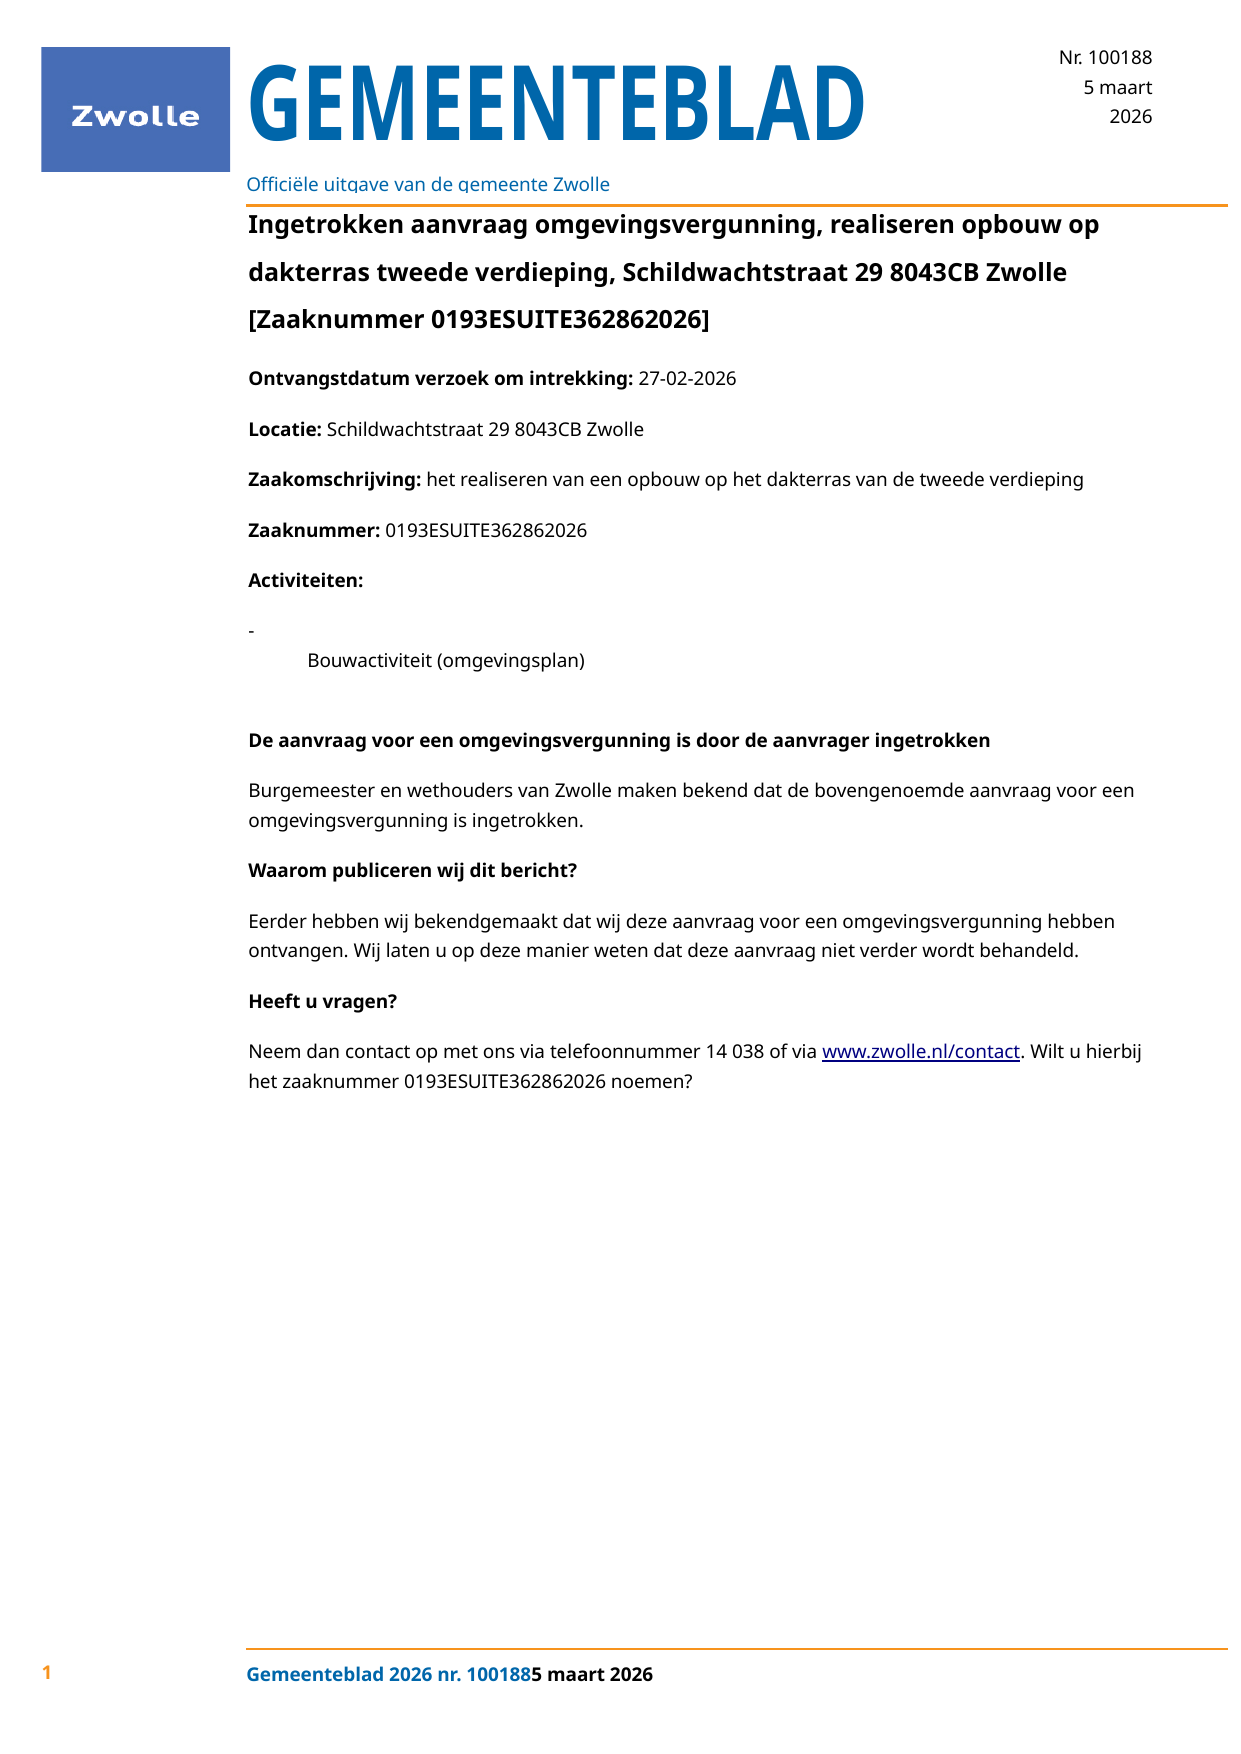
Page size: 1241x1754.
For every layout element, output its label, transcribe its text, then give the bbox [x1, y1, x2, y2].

text Ingetrokken aanvraag omgevingsvergunning, realiseren opbouw op dakterras tweede verdieping, Schildwachtstraat 29 8043CB Zwolle [Zaaknummer 0193ESUITE362862026] [248, 207, 1152, 336]
list Bouwactiviteit (omgevingsplan) [248, 647, 1152, 673]
text Burgemeester en wethouders van Zwolle maken bekend dat de bovengenoemde aanvraag voor een omgevingsvergunning is ingetrokken. [248, 778, 1152, 833]
text Heeft u vragen? [248, 988, 1152, 1014]
text Zaakomschrijving: het realiseren van een opbouw op het dakterras van de tweede verdieping [248, 466, 1152, 492]
text Zaaknummer: 0193ESUITE362862026 [248, 517, 1152, 542]
text Neem dan contact op met ons via telefoonnummer 14 038 of via www.zwolle.nl/contact. Wilt u hierbij het zaaknummer 0193ESUITE362862026 noemen? [248, 1038, 1152, 1094]
text Waarom publiceren wij dit bericht? [248, 858, 1152, 883]
picture [41, 47, 231, 172]
text Activiteiten: [248, 567, 1152, 593]
text Locatie: Schildwachtstraat 29 8043CB Zwolle [248, 416, 1152, 442]
text Eerder hebben wij bekendgemaakt dat wij deze aanvraag voor een omgevingsvergunning hebben ontvangen. Wij laten u op deze manier weten dat deze aanvraag niet verder wordt behandeld. [248, 908, 1152, 963]
text Ontvangstdatum verzoek om intrekking: 27-02-2026 [248, 366, 1152, 391]
text De aanvraag voor een omgevingsvergunning is door de aanvrager ingetrokken [248, 727, 1152, 753]
